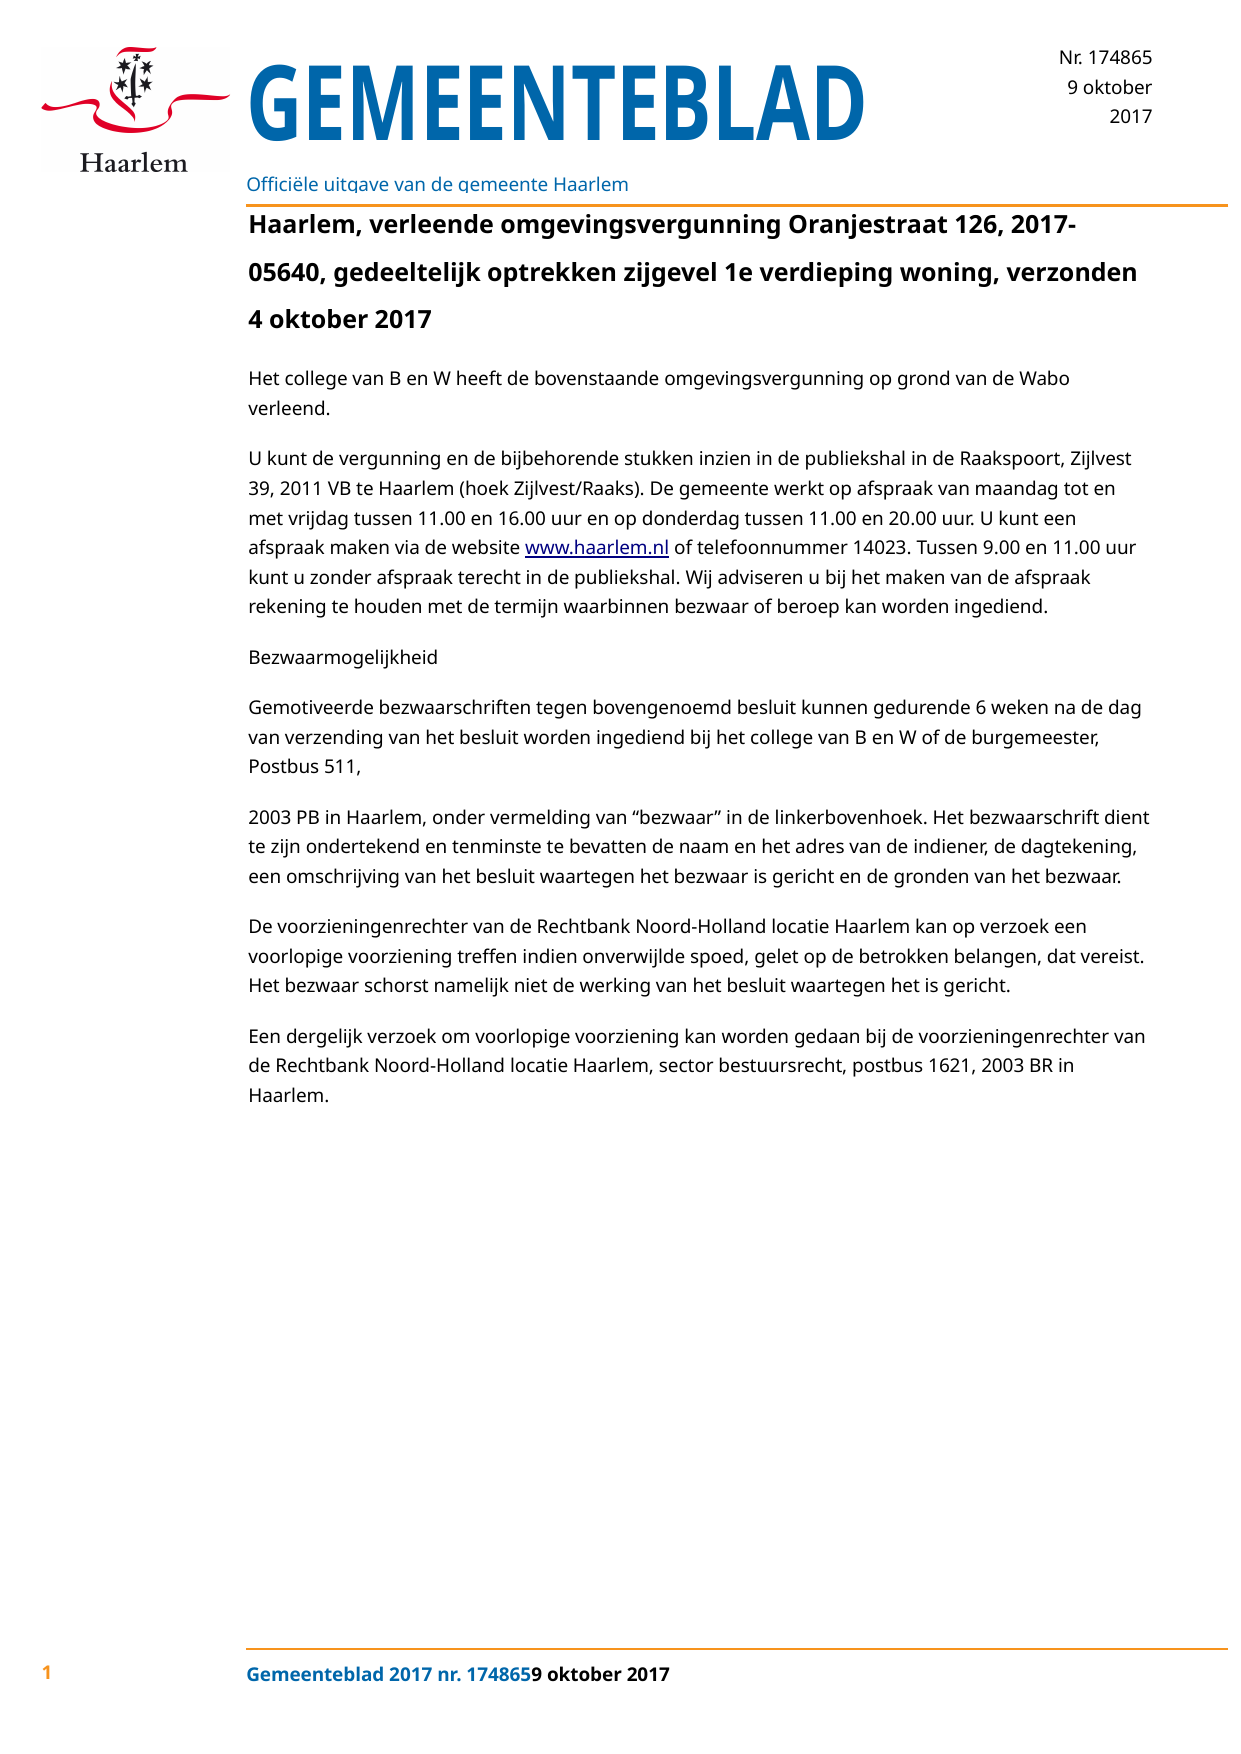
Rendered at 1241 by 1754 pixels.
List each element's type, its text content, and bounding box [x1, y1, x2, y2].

text Het college van B en W heeft de bovenstaande omgevingsvergunning op grond van de Wabo verleend. [248, 366, 1152, 421]
text De voorzieningenrechter van de Rechtbank Noord-Holland locatie Haarlem kan op verzoek een voorlopige voorziening treffen indien onverwijlde spoed, gelet op de betrokken belangen, dat vereist. Het bezwaar schorst namelijk niet de werking van het besluit waartegen het is gericht. [248, 913, 1152, 998]
text U kunt de vergunning en de bijbehorende stukken inzien in de publiekshal in de Raakspoort, Zijlvest 39, 2011 VB te Haarlem (hoek Zijlvest/Raaks). De gemeente werkt op afspraak van maandag tot en met vrijdag tussen 11.00 en 16.00 uur en op donderdag tussen 11.00 en 20.00 uur. U kunt een afspraak maken via de website www.haarlem.nl of telefoonnummer 14023. Tussen 9.00 en 11.00 uur kunt u zonder afspraak terecht in de publiekshal. Wij adviseren u bij het maken van de afspraak rekening te houden met de termijn waarbinnen bezwaar of beroep kan worden ingediend. [248, 446, 1152, 619]
text Een dergelijk verzoek om voorlopige voorziening kan worden gedaan bij de voorzieningenrechter van de Rechtbank Noord-Holland locatie Haarlem, sector bestuursrecht, postbus 1621, 2003 BR in Haarlem. [248, 1023, 1152, 1108]
text Bezwaarmogelijkheid [248, 644, 1152, 669]
picture [41, 47, 231, 172]
text 2003 PB in Haarlem, onder vermelding van “bezwaar” in de linkerbovenhoek. Het bezwaarschrift dient te zijn ondertekend en tenminste te bevatten de naam en het adres van de indiener, de dagtekening, een omschrijving van het besluit waartegen het bezwaar is gericht en de gronden van het bezwaar. [248, 804, 1152, 889]
text Haarlem, verleende omgevingsvergunning Oranjestraat 126, 2017-05640, gedeeltelijk optrekken zijgevel 1e verdieping woning, verzonden 4 oktober 2017 [248, 207, 1152, 336]
text Gemotiveerde bezwaarschriften tegen bovengenoemd besluit kunnen gedurende 6 weken na de dag van verzending van het besluit worden ingediend bij het college van B en W of de burgemeester, Postbus 511, [248, 694, 1152, 779]
